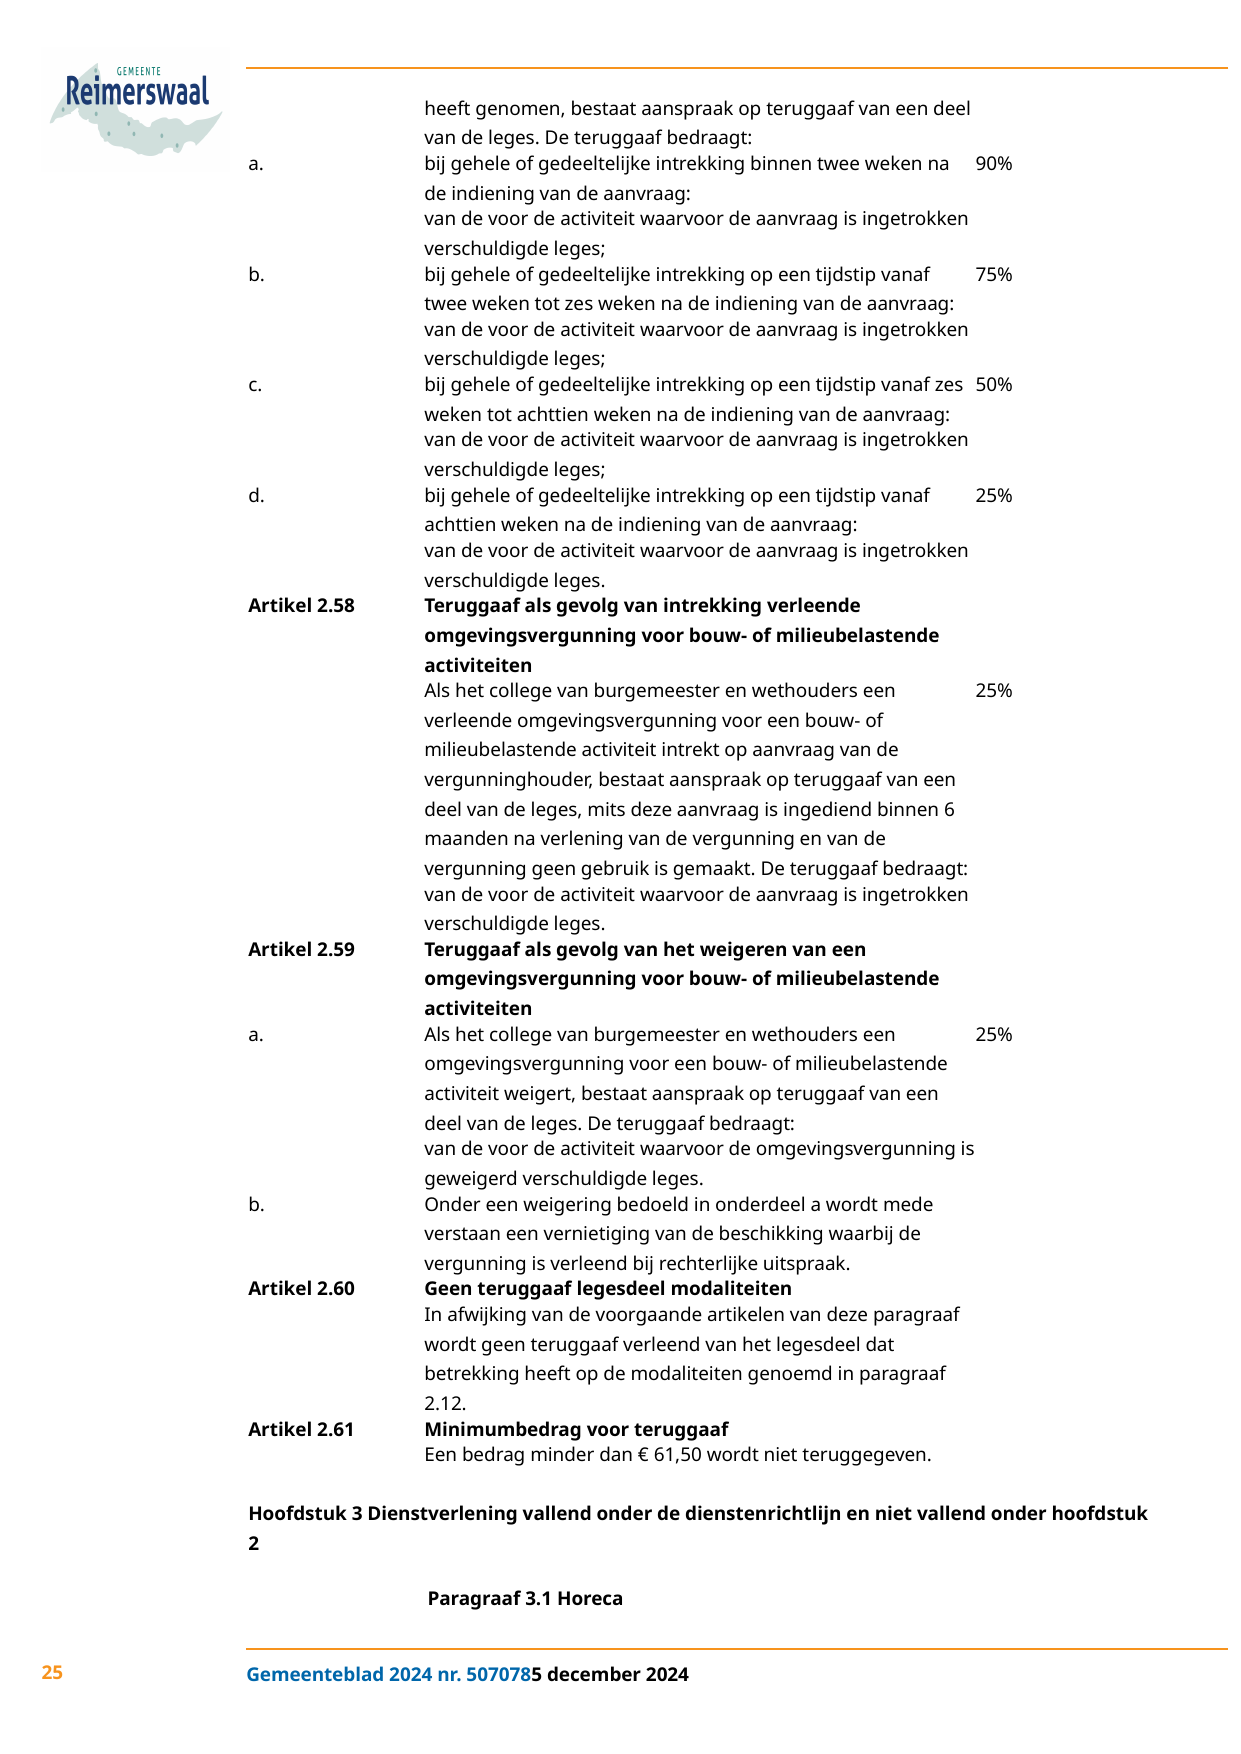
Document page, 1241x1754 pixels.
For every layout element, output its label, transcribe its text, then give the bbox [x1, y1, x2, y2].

table_cell Minimumbedrag voor teruggaaf [424, 1416, 975, 1442]
table_cell Een bedrag minder dan € 61,50 wordt niet teruggegeven. [424, 1442, 975, 1467]
table_cell Als het college van burgemeester en wethouders een omgevingsvergunning voor een bouw- of milieubelastende activiteit weigert, bestaat aanspraak op teruggaaf van een deel van de leges. De teruggaaf bedraagt: [424, 1021, 975, 1135]
table_cell [975, 1416, 1152, 1442]
table_cell Teruggaaf als gevolg van het weigeren van een omgevingsvergunning voor bouw- of milieubelastende activiteiten [424, 936, 975, 1021]
table_cell Onder een weigering bedoeld in onderdeel a wordt mede verstaan een vernietiging van de beschikking waarbij de vergunning is verleend bij rechterlijke uitspraak. [424, 1191, 975, 1276]
table_cell a. [248, 1021, 424, 1135]
table_cell [248, 95, 424, 150]
table_cell Geen teruggaaf legesdeel modaliteiten [424, 1276, 975, 1301]
table_cell [975, 1135, 1152, 1191]
table_cell [975, 1301, 1152, 1416]
table_cell bij gehele of gedeeltelijke intrekking op een tijdstip vanaf achttien weken na de indiening van de aanvraag: [424, 482, 975, 537]
table_cell [975, 316, 1152, 371]
table_cell van de voor de activiteit waarvoor de aanvraag is ingetrokken verschuldigde leges. [424, 537, 975, 593]
table_cell Artikel 2.60 [248, 1276, 424, 1301]
table_cell a. [248, 150, 424, 205]
table_cell [975, 1191, 1152, 1276]
table_cell 25% [975, 678, 1152, 881]
table_cell Paragraaf 3.1 Horeca [427, 1585, 972, 1611]
table_cell [975, 205, 1152, 261]
table_cell [975, 593, 1152, 677]
table_cell van de voor de activiteit waarvoor de aanvraag is ingetrokken verschuldigde leges; [424, 316, 975, 371]
table_cell van de voor de activiteit waarvoor de aanvraag is ingetrokken verschuldigde leges; [424, 205, 975, 261]
table_cell [975, 936, 1152, 1021]
table_cell [248, 1442, 424, 1467]
table_cell bij gehele of gedeeltelijke intrekking op een tijdstip vanaf twee weken tot zes weken na de indiening van de aanvraag: [424, 261, 975, 316]
table_cell Als het college van burgemeester en wethouders een verleende omgevingsvergunning voor een bouw- of milieubelastende activiteit intrekt op aanvraag van de vergunninghouder, bestaat aanspraak op teruggaaf van een deel van de leges, mits deze aanvraag is ingediend binnen 6 maanden na verlening van de vergunning en van de vergunning geen gebruik is gemaakt. De teruggaaf bedraagt: [424, 678, 975, 881]
table_cell heeft genomen, bestaat aanspraak op teruggaaf van een deel van de leges. De teruggaaf bedraagt: [424, 95, 975, 150]
table_cell [248, 881, 424, 936]
table_cell c. [248, 371, 424, 427]
table_cell [248, 316, 424, 371]
table_cell [975, 1442, 1152, 1467]
table_cell b. [248, 261, 424, 316]
table_cell d. [248, 482, 424, 537]
table_cell b. [248, 1191, 424, 1276]
table_header [427, 1559, 972, 1585]
table_cell [975, 1276, 1152, 1301]
table_cell [248, 427, 424, 482]
table_cell In afwijking van de voorgaande artikelen van deze paragraaf wordt geen teruggaaf verleend van het legesdeel dat betrekking heeft op de modaliteiten genoemd in paragraaf 2.12. [424, 1301, 975, 1416]
table_cell bij gehele of gedeeltelijke intrekking op een tijdstip vanaf zes weken tot achttien weken na de indiening van de aanvraag: [424, 371, 975, 427]
table_cell [248, 678, 424, 881]
table_cell Artikel 2.59 [248, 936, 424, 1021]
table_cell bij gehele of gedeeltelijke intrekking binnen twee weken na de indiening van de aanvraag: [424, 150, 975, 205]
table_cell Artikel 2.61 [248, 1416, 424, 1442]
table_cell 90% [975, 150, 1152, 205]
table_cell van de voor de activiteit waarvoor de omgevingsvergunning is geweigerd verschuldigde leges. [424, 1135, 975, 1191]
table_cell [248, 1301, 424, 1416]
table_cell [975, 537, 1152, 593]
table_cell [248, 1135, 424, 1191]
table_cell [975, 95, 1152, 150]
table_cell [248, 205, 424, 261]
table_cell [248, 537, 424, 593]
table_header [248, 1559, 427, 1585]
table_header [973, 1559, 1152, 1585]
text Hoofdstuk 3 Dienstverlening vallend onder de dienstenrichtlijn en niet vallend onder hoofdstuk 2 [248, 1500, 1152, 1555]
table_cell 50% [975, 371, 1152, 427]
table_cell [248, 1585, 427, 1611]
table_cell [975, 881, 1152, 936]
picture [41, 47, 231, 172]
table_cell van de voor de activiteit waarvoor de aanvraag is ingetrokken verschuldigde leges. [424, 881, 975, 936]
table_cell Teruggaaf als gevolg van intrekking verleende omgevingsvergunning voor bouw- of milieubelastende activiteiten [424, 593, 975, 677]
table_cell [973, 1585, 1152, 1611]
table_cell [975, 427, 1152, 482]
table_cell 25% [975, 482, 1152, 537]
table_cell 25% [975, 1021, 1152, 1135]
table_cell Artikel 2.58 [248, 593, 424, 677]
table_cell van de voor de activiteit waarvoor de aanvraag is ingetrokken verschuldigde leges; [424, 427, 975, 482]
table_cell 75% [975, 261, 1152, 316]
